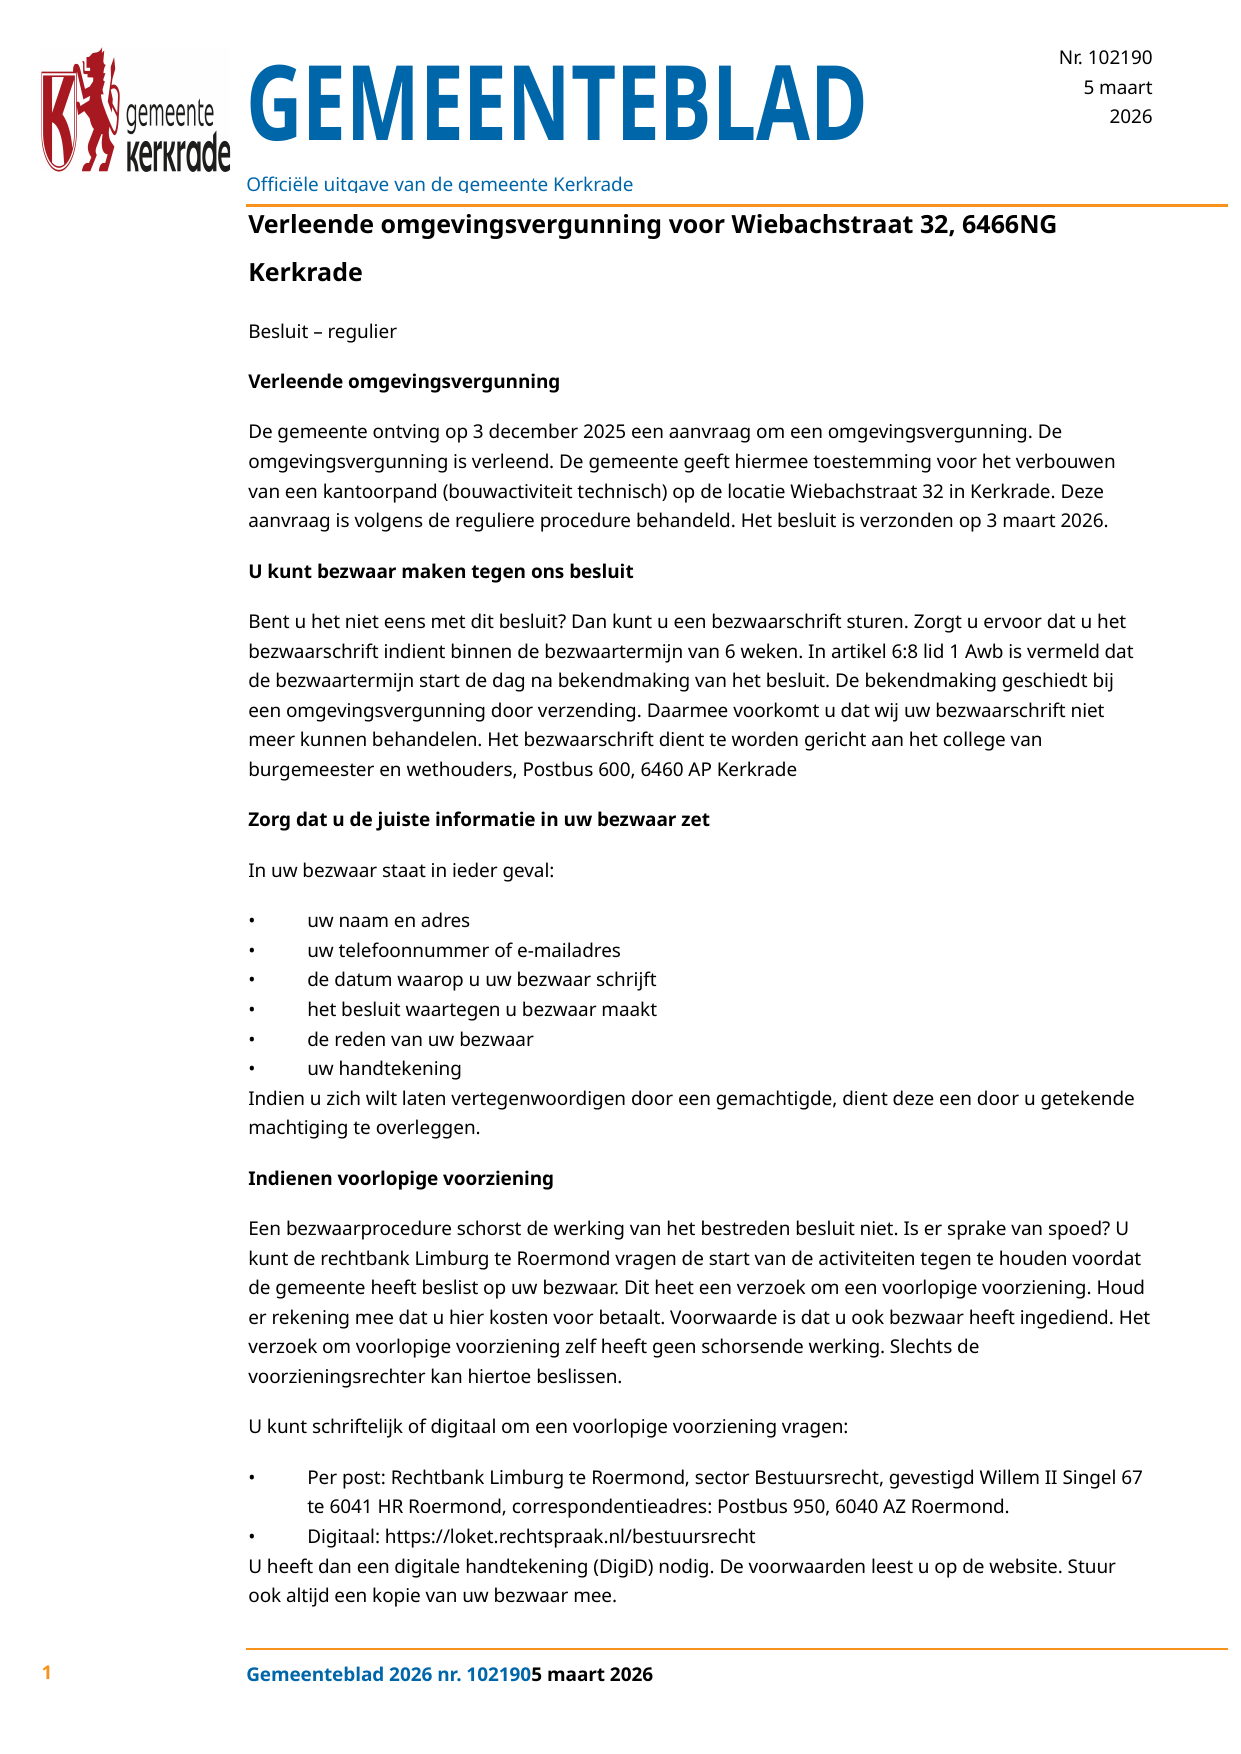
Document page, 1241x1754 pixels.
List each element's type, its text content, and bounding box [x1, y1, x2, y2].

list uw naam en adres [248, 907, 1152, 933]
text U heeft dan een digitale handtekening (DigiD) nodig. De voorwaarden leest u op de website. Stuur ook altijd een kopie van uw bezwaar mee. [248, 1553, 1152, 1608]
text In uw bezwaar staat in ieder geval: [248, 857, 1152, 883]
list de reden van uw bezwaar [248, 1026, 1152, 1052]
text Een bezwaarprocedure schorst de werking van het bestreden besluit niet. Is er sprake van spoed? U kunt de rechtbank Limburg te Roermond vragen de start van de activiteiten tegen te houden voordat de gemeente heeft beslist op uw bezwaar. Dit heet een verzoek om een voorlopige voorziening. Houd er rekening mee dat u hier kosten voor betaalt. Voorwaarde is dat u ook bezwaar heeft ingediend. Het verzoek om voorlopige voorziening zelf heeft geen schorsende werking. Slechts de voorzieningsrechter kan hiertoe beslissen. [248, 1215, 1152, 1389]
text Bent u het niet eens met dit besluit? Dan kunt u een bezwaarschrift sturen. Zorgt u ervoor dat u het bezwaarschrift indient binnen de bezwaartermijn van 6 weken. In artikel 6:8 lid 1 Awb is vermeld dat de bezwaartermijn start de dag na bekendmaking van het besluit. De bekendmaking geschiedt bij een omgevingsvergunning door verzending. Daarmee voorkomt u dat wij uw bezwaarschrift niet meer kunnen behandelen. Het bezwaarschrift dient te worden gericht aan het college van burgemeester en wethouders, Postbus 600, 6460 AP Kerkrade [248, 608, 1152, 782]
text De gemeente ontving op 3 december 2025 een aanvraag om een omgevingsvergunning. De omgevingsvergunning is verleend. De gemeente geeft hiermee toestemming voor het verbouwen van een kantoorpand (bouwactiviteit technisch) op de locatie Wiebachstraat 32 in Kerkrade. Deze aanvraag is volgens de reguliere procedure behandeld. Het besluit is verzonden op 3 maart 2026. [248, 419, 1152, 533]
text Verleende omgevingsvergunning voor Wiebachstraat 32, 6466NG Kerkrade [248, 207, 1152, 288]
list uw telefoonnummer of e-mailadres [248, 937, 1152, 963]
text Zorg dat u de juiste informatie in uw bezwaar zet [248, 807, 1152, 832]
list het besluit waartegen u bezwaar maakt [248, 996, 1152, 1022]
picture [41, 47, 231, 172]
text U kunt bezwaar maken tegen ons besluit [248, 558, 1152, 584]
text Indien u zich wilt laten vertegenwoordigen door een gemachtigde, dient deze een door u getekende machtiging te overleggen. [248, 1085, 1152, 1140]
text U kunt schriftelijk of digitaal om een voorlopige voorziening vragen: [248, 1414, 1152, 1439]
text Indienen voorlopige voorziening [248, 1165, 1152, 1191]
list Per post: Rechtbank Limburg te Roermond, sector Bestuursrecht, gevestigd Willem II Singel 67 te 6041 HR Roermond, correspondentieadres: Postbus 950, 6040 AZ Roermond. [248, 1464, 1152, 1519]
list uw handtekening [248, 1055, 1152, 1081]
list de datum waarop u uw bezwaar schrijft [248, 967, 1152, 992]
text Verleende omgevingsvergunning [248, 368, 1152, 394]
list Digitaal: https://loket.rechtspraak.nl/bestuursrecht [248, 1523, 1152, 1549]
text Besluit – regulier [248, 318, 1152, 344]
